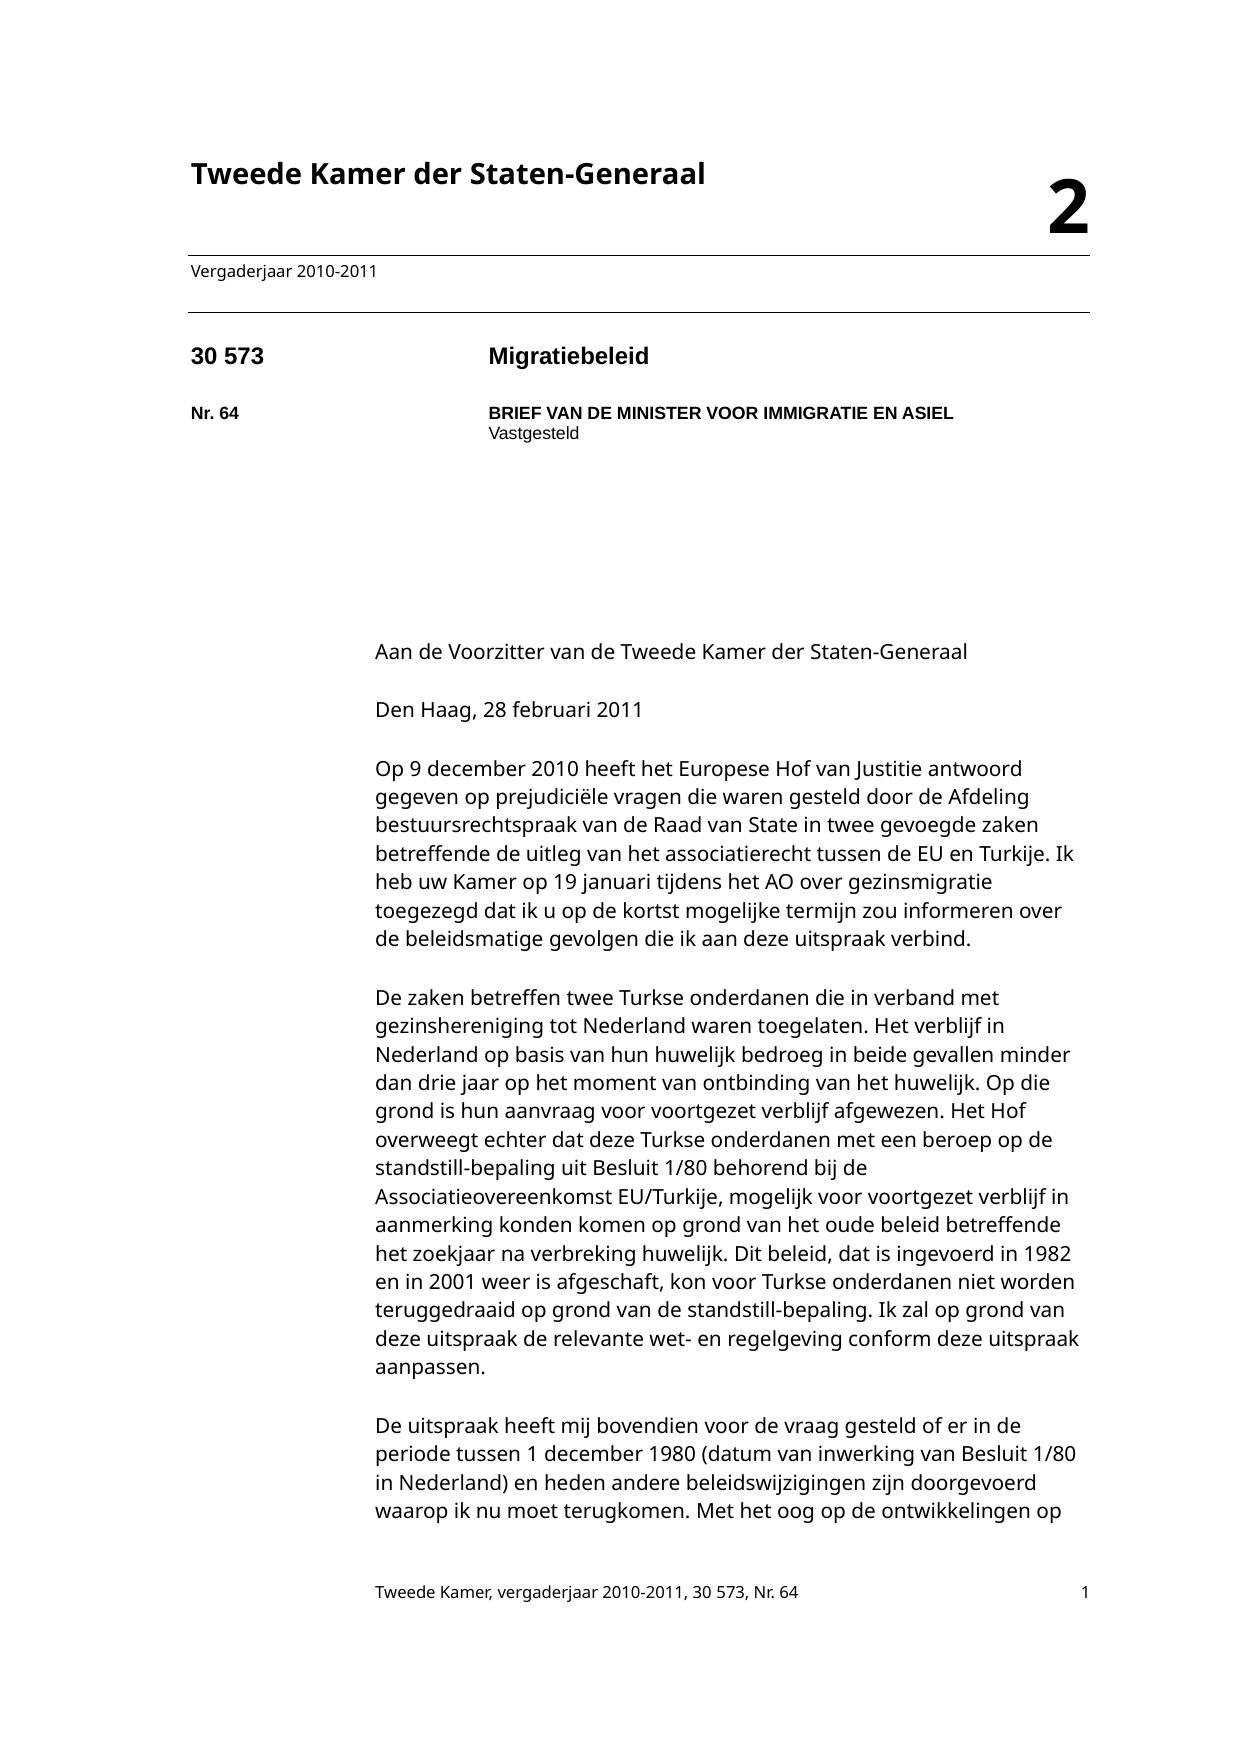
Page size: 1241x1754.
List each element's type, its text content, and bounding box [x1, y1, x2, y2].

table_header 2 [910, 150, 1090, 255]
table_cell Nr. 64 [188, 399, 485, 518]
text De uitspraak heeft mij bovendien voor de vraag gesteld of er in de periode tussen 1 december 1980 (datum van inwerking van Besluit 1/80 in Nederland) en heden andere beleidswijzigingen zijn doorgevoerd waarop ik nu moet terugkomen. Met het oog op de ontwikkelingen op [375, 1411, 1090, 1525]
text Aan de Voorzitter van de Tweede Kamer der Staten-Generaal [375, 637, 1090, 665]
table_cell Vergaderjaar 2010-2011 [188, 256, 485, 312]
table_cell 30 573 [188, 339, 485, 399]
table_cell [188, 313, 485, 339]
text Op 9 december 2010 heeft het Europese Hof van Justitie antwoord gegeven op prejudiciële vragen die waren gesteld door de Afdeling bestuursrechtspraak van de Raad van State in twee gevoegde zaken betreffende de uitleg van het associatierecht tussen de EU en Turkije. Ik heb uw Kamer op 19 januari tijdens het AO over gezinsmigratie toegezegd dat ik u op de kortst mogelijke termijn zou informeren over de beleidsmatige gevolgen die ik aan deze uitspraak verbind. [375, 754, 1090, 953]
table_cell [485, 256, 1090, 312]
table_cell Migratiebeleid [485, 339, 1090, 399]
table_cell BRIEF VAN DE MINISTER VOOR IMMIGRATIE EN ASIEL Vastgesteld [485, 399, 1090, 518]
table_cell [485, 313, 1090, 339]
text Den Haag, 28 februari 2011 [375, 695, 1090, 724]
table_header Tweede Kamer der Staten-Generaal [188, 150, 909, 255]
text De zaken betreffen twee Turkse onderdanen die in verband met gezinshereniging tot Nederland waren toegelaten. Het verblijf in Nederland op basis van hun huwelijk bedroeg in beide gevallen minder dan drie jaar op het moment van ontbinding van het huwelijk. Op die grond is hun aanvraag voor voortgezet verblijf afgewezen. Het Hof overweegt echter dat deze Turkse onderdanen met een beroep op de standstill-bepaling uit Besluit 1/80 behorend bij de Associatieovereenkomst EU/Turkije, mogelijk voor voortgezet verblijf in aanmerking konden komen op grond van het oude beleid betreffende het zoekjaar na verbreking huwelijk. Dit beleid, dat is ingevoerd in 1982 en in 2001 weer is afgeschaft, kon voor Turkse onderdanen niet worden teruggedraaid op grond van de standstill-bepaling. Ik zal op grond van deze uitspraak de relevante wet- en regelgeving conform deze uitspraak aanpassen. [375, 983, 1090, 1381]
